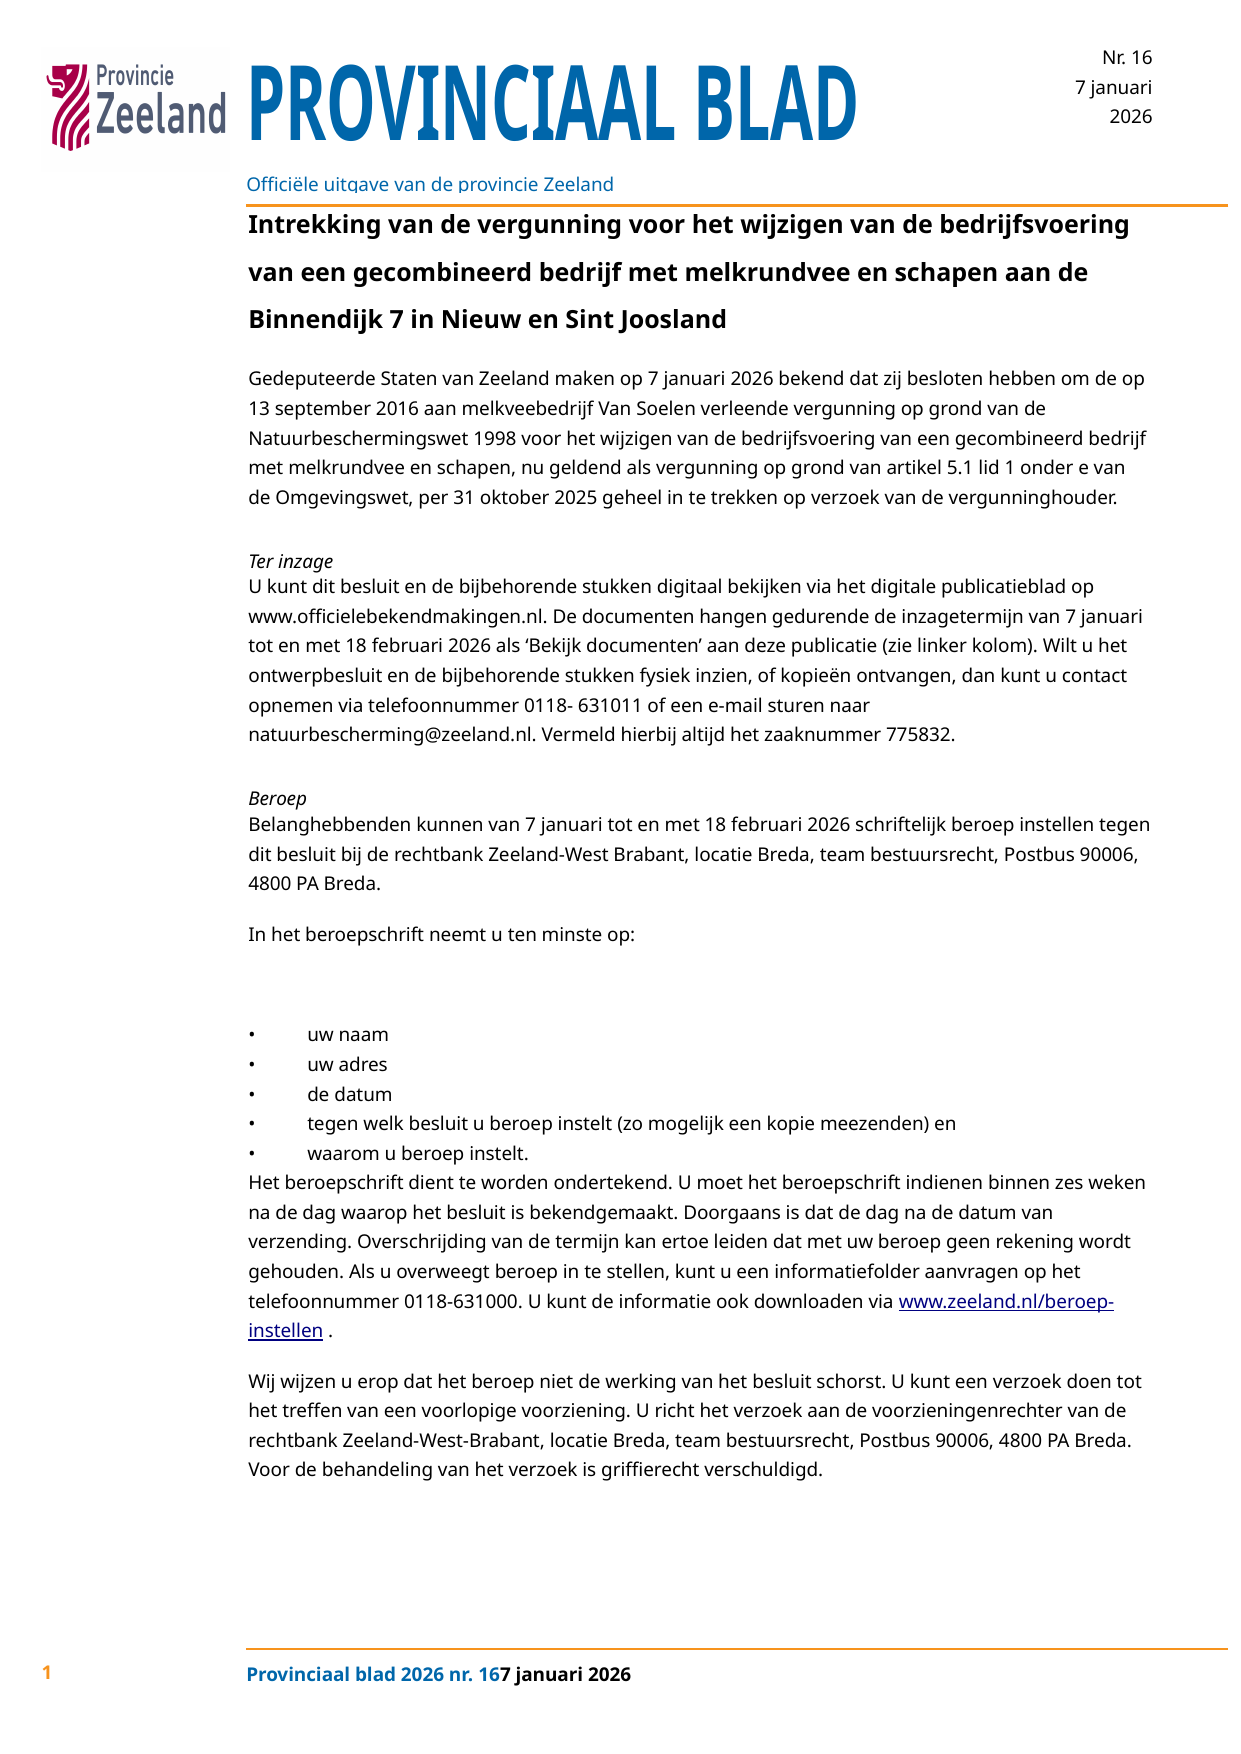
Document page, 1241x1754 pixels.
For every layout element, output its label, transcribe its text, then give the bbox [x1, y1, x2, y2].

text In het beroepschrift neemt u ten minste op: [248, 921, 1152, 946]
text Belanghebbenden kunnen van 7 januari tot en met 18 februari 2026 schriftelijk beroep instellen tegen dit besluit bij de rechtbank Zeeland-West Brabant, locatie Breda, team bestuursrecht, Postbus 90006, 4800 PA Breda. [248, 811, 1152, 896]
list tegen welk besluit u beroep instelt (zo mogelijk een kopie meezenden) en [248, 1110, 1152, 1136]
text Het beroepschrift dient te worden ondertekend. U moet het beroepschrift indienen binnen zes weken na de dag waarop het besluit is bekendgemaakt. Doorgaans is dat de dag na de datum van verzending. Overschrijding van de termijn kan ertoe leiden dat met uw beroep geen rekening wordt gehouden. Als u overweegt beroep in te stellen, kunt u een informatiefolder aanvragen op het telefoonnummer 0118-631000. U kunt de informatie ook downloaden via www.zeeland.nl/beroep-instellen . [248, 1169, 1152, 1343]
list waarom u beroep instelt. [248, 1140, 1152, 1166]
text U kunt dit besluit en de bijbehorende stukken digitaal bekijken via het digitale publicatieblad op www.officielebekendmakingen.nl. De documenten hangen gedurende de inzagetermijn van 7 januari tot en met 18 februari 2026 als ‘Bekijk documenten’ aan deze publicatie (zie linker kolom). Wilt u het ontwerpbesluit en de bijbehorende stukken fysiek inzien, of kopieën ontvangen, dan kunt u contact opnemen via telefoonnummer 0118- 631011 of een e-mail sturen naar natuurbescherming@zeeland.nl. Vermeld hierbij altijd het zaaknummer 775832. [248, 573, 1152, 747]
text Gedeputeerde Staten van Zeeland maken op 7 januari 2026 bekend dat zij besloten hebben om de op 13 september 2016 aan melkveebedrijf Van Soelen verleende vergunning op grond van de Natuurbeschermingswet 1998 voor het wijzigen van de bedrijfsvoering van een gecombineerd bedrijf met melkrundvee en schapen, nu geldend als vergunning op grond van artikel 5.1 lid 1 onder e van de Omgevingswet, per 31 oktober 2025 geheel in te trekken op verzoek van de vergunninghouder. [248, 366, 1152, 509]
text Beroep [248, 785, 1152, 811]
list de datum [248, 1081, 1152, 1106]
text Wij wijzen u erop dat het beroep niet de werking van het besluit schorst. U kunt een verzoek doen tot het treffen van een voorlopige voorziening. U richt het verzoek aan de voorzieningenrechter van de rechtbank Zeeland-West-Brabant, locatie Breda, team bestuursrecht, Postbus 90006, 4800 PA Breda. Voor de behandeling van het verzoek is griffierecht verschuldigd. [248, 1368, 1152, 1482]
text Intrekking van de vergunning voor het wijzigen van de bedrijfsvoering van een gecombineerd bedrijf met melkrundvee en schapen aan de Binnendijk 7 in Nieuw en Sint Joosland [248, 207, 1152, 336]
text Ter inzage [248, 548, 1152, 573]
picture [41, 47, 231, 172]
list uw naam [248, 1022, 1152, 1047]
list uw adres [248, 1051, 1152, 1077]
